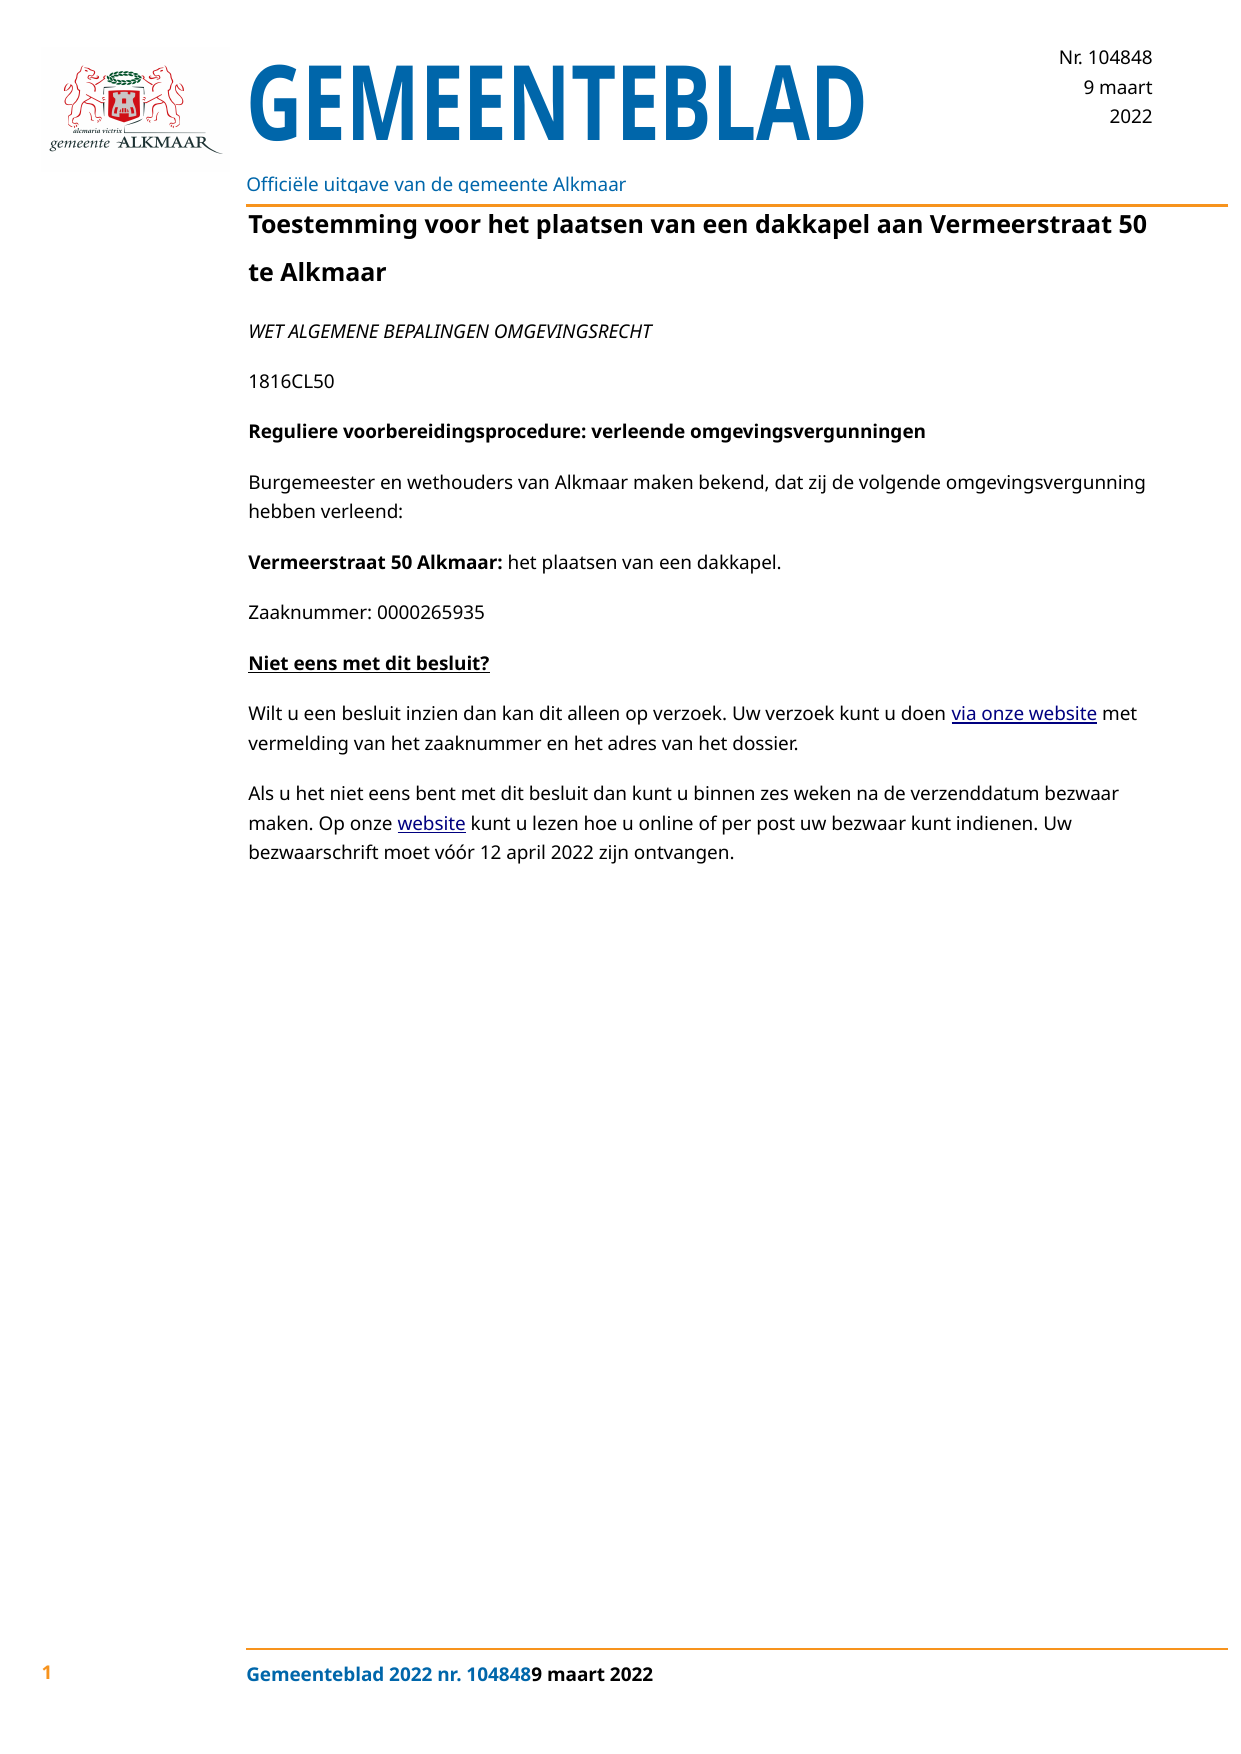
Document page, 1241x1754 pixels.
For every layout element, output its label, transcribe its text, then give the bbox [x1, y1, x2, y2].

text Als u het niet eens bent met dit besluit dan kunt u binnen zes weken na de verzenddatum bezwaar maken. Op onze website kunt u lezen hoe u online of per post uw bezwaar kunt indienen. Uw bezwaarschrift moet vóór 12 april 2022 zijn ontvangen. [248, 780, 1152, 865]
text Vermeerstraat 50 Alkmaar: het plaatsen van een dakkapel. [248, 549, 1152, 575]
text WET ALGEMENE BEPALINGEN OMGEVINGSRECHT [248, 318, 1152, 344]
text Toestemming voor het plaatsen van een dakkapel aan Vermeerstraat 50 te Alkmaar [248, 207, 1152, 288]
picture [41, 47, 231, 172]
text Wilt u een besluit inzien dan kan dit alleen op verzoek. Uw verzoek kunt u doen via onze website met vermelding van het zaaknummer en het adres van het dossier. [248, 700, 1152, 756]
text Niet eens met dit besluit? [248, 650, 1152, 676]
text Zaaknummer: 0000265935 [248, 599, 1152, 625]
text Burgemeester en wethouders van Alkmaar maken bekend, dat zij de volgende omgevingsvergunning hebben verleend: [248, 469, 1152, 524]
text Reguliere voorbereidingsprocedure: verleende omgevingsvergunningen [248, 419, 1152, 444]
text 1816CL50 [248, 368, 1152, 394]
